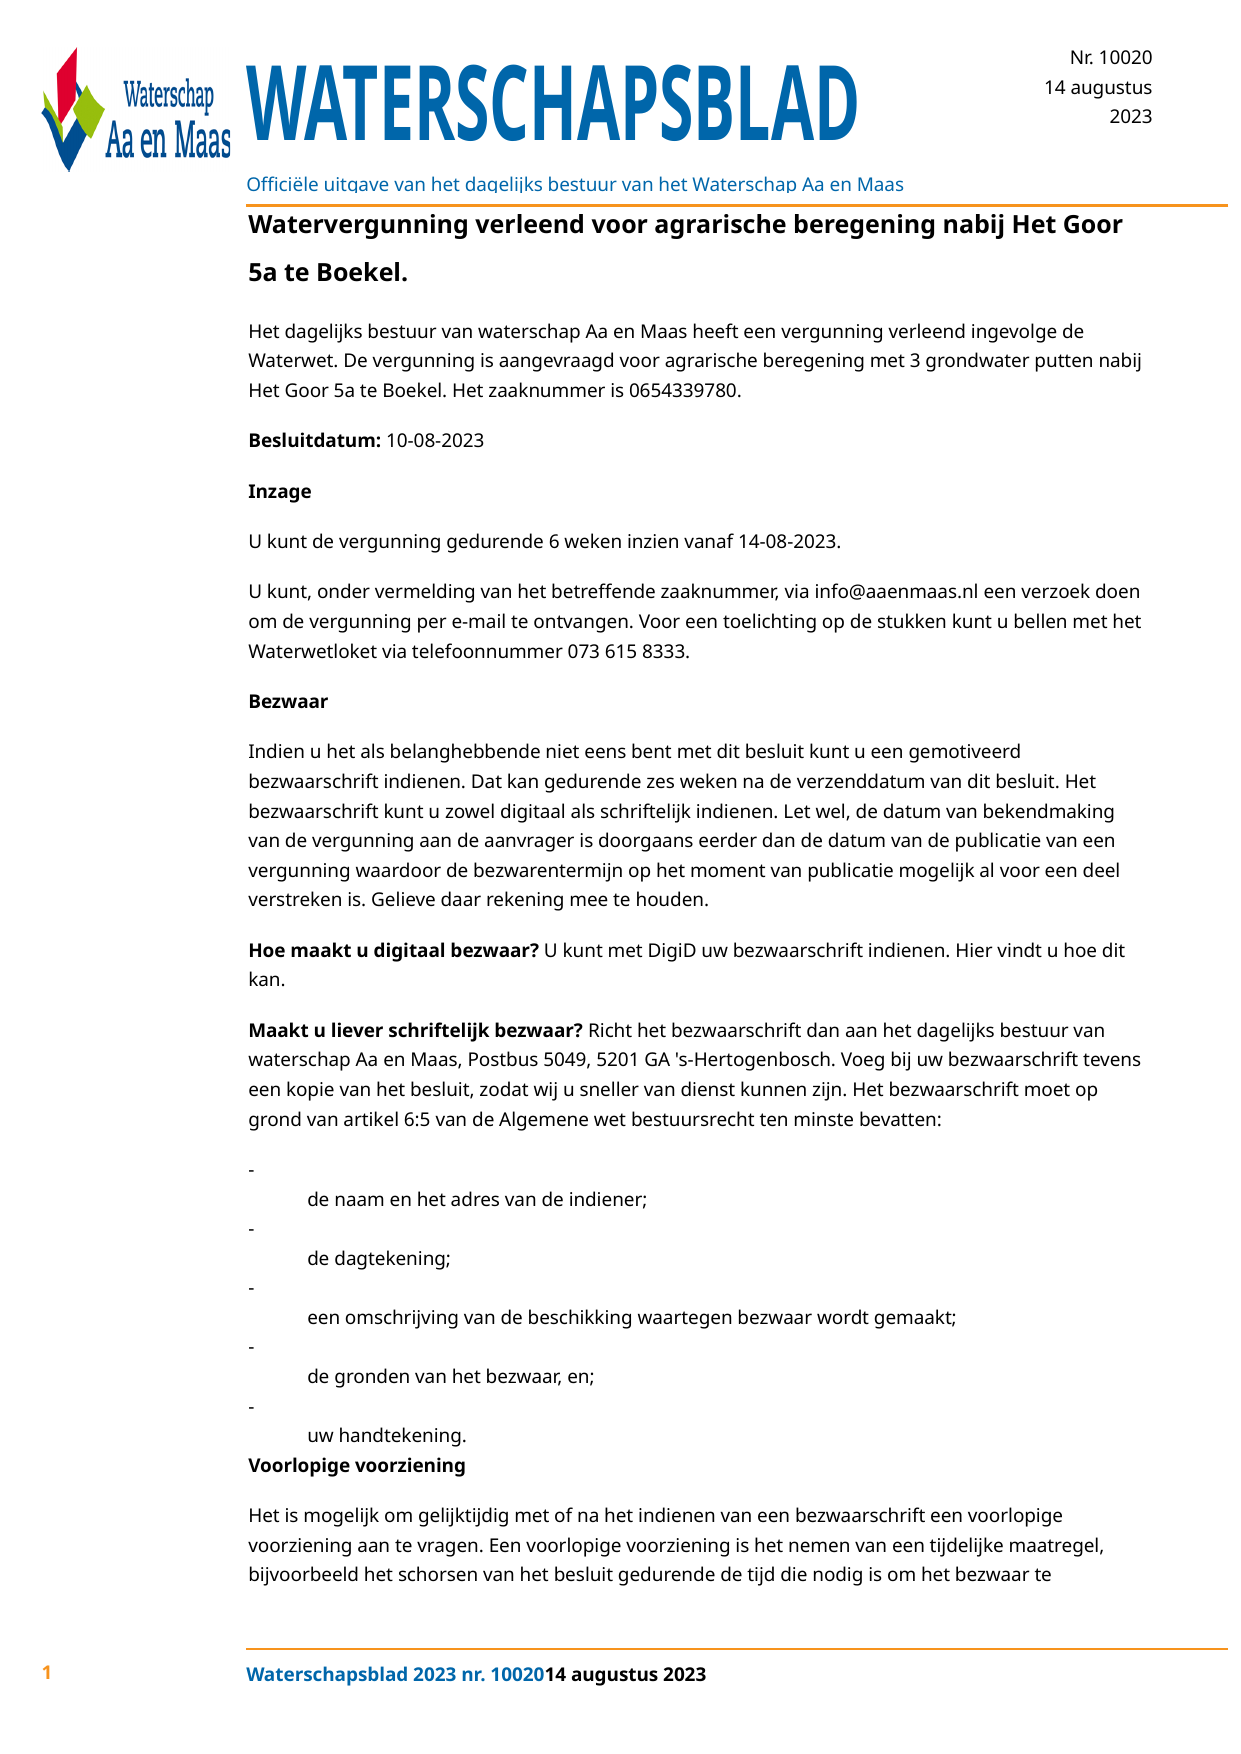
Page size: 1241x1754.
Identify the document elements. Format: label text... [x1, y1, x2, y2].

text U kunt, onder vermelding van het betreffende zaaknummer, via info@aaenmaas.nl een verzoek doen om de vergunning per e-mail te ontvangen. Voor een toelichting op de stukken kunt u bellen met het Waterwetloket via telefoonnummer 073 615 8333. [248, 579, 1152, 664]
text Hoe maakt u digitaal bezwaar? U kunt met DigiD uw bezwaarschrift indienen. Hier vindt u hoe dit kan. [248, 937, 1152, 992]
text Inzage [248, 478, 1152, 504]
list de gronden van het bezwaar, en; [248, 1363, 1152, 1389]
text Het dagelijks bestuur van waterschap Aa en Maas heeft een vergunning verleend ingevolge de Waterwet. De vergunning is aangevraagd voor agrarische beregening met 3 grondwater putten nabij Het Goor 5a te Boekel. Het zaaknummer is 0654339780. [248, 318, 1152, 403]
list uw handtekening. [248, 1422, 1152, 1448]
text Maakt u liever schriftelijk bezwaar? Richt het bezwaarschrift dan aan het dagelijks bestuur van waterschap Aa en Maas, Postbus 5049, 5201 GA 's-Hertogenbosch. Voeg bij uw bezwaarschrift tevens een kopie van het besluit, zodat wij u sneller van dienst kunnen zijn. Het bezwaarschrift moet op grond van artikel 6:5 van de Algemene wet bestuursrecht ten minste bevatten: [248, 1017, 1152, 1132]
list de dagtekening; [248, 1245, 1152, 1271]
text U kunt de vergunning gedurende 6 weken inzien vanaf 14-08-2023. [248, 528, 1152, 554]
text Indien u het als belanghebbende niet eens bent met dit besluit kunt u een gemotiveerd bezwaarschrift indienen. Dat kan gedurende zes weken na de verzenddatum van dit besluit. Het bezwaarschrift kunt u zowel digitaal als schriftelijk indienen. Let wel, de datum van bekendmaking van de vergunning aan de aanvrager is doorgaans eerder dan de datum van de publicatie van een vergunning waardoor de bezwarentermijn op het moment van publicatie mogelijk al voor een deel verstreken is. Gelieve daar rekening mee te houden. [248, 739, 1152, 912]
text Voorlopige voorziening [248, 1452, 1152, 1478]
picture [41, 47, 231, 172]
text Watervergunning verleend voor agrarische beregening nabij Het Goor 5a te Boekel. [248, 207, 1152, 288]
list een omschrijving van de beschikking waartegen bezwaar wordt gemaakt; [248, 1304, 1152, 1330]
text Besluitdatum: 10-08-2023 [248, 427, 1152, 453]
text Bezwaar [248, 688, 1152, 714]
list de naam en het adres van de indiener; [248, 1186, 1152, 1212]
text Het is mogelijk om gelijktijdig met of na het indienen van een bezwaarschrift een voorlopige voorziening aan te vragen. Een voorlopige voorziening is het nemen van een tijdelijke maatregel, bijvoorbeeld het schorsen van het besluit gedurende de tijd die nodig is om het bezwaar te [248, 1502, 1152, 1587]
